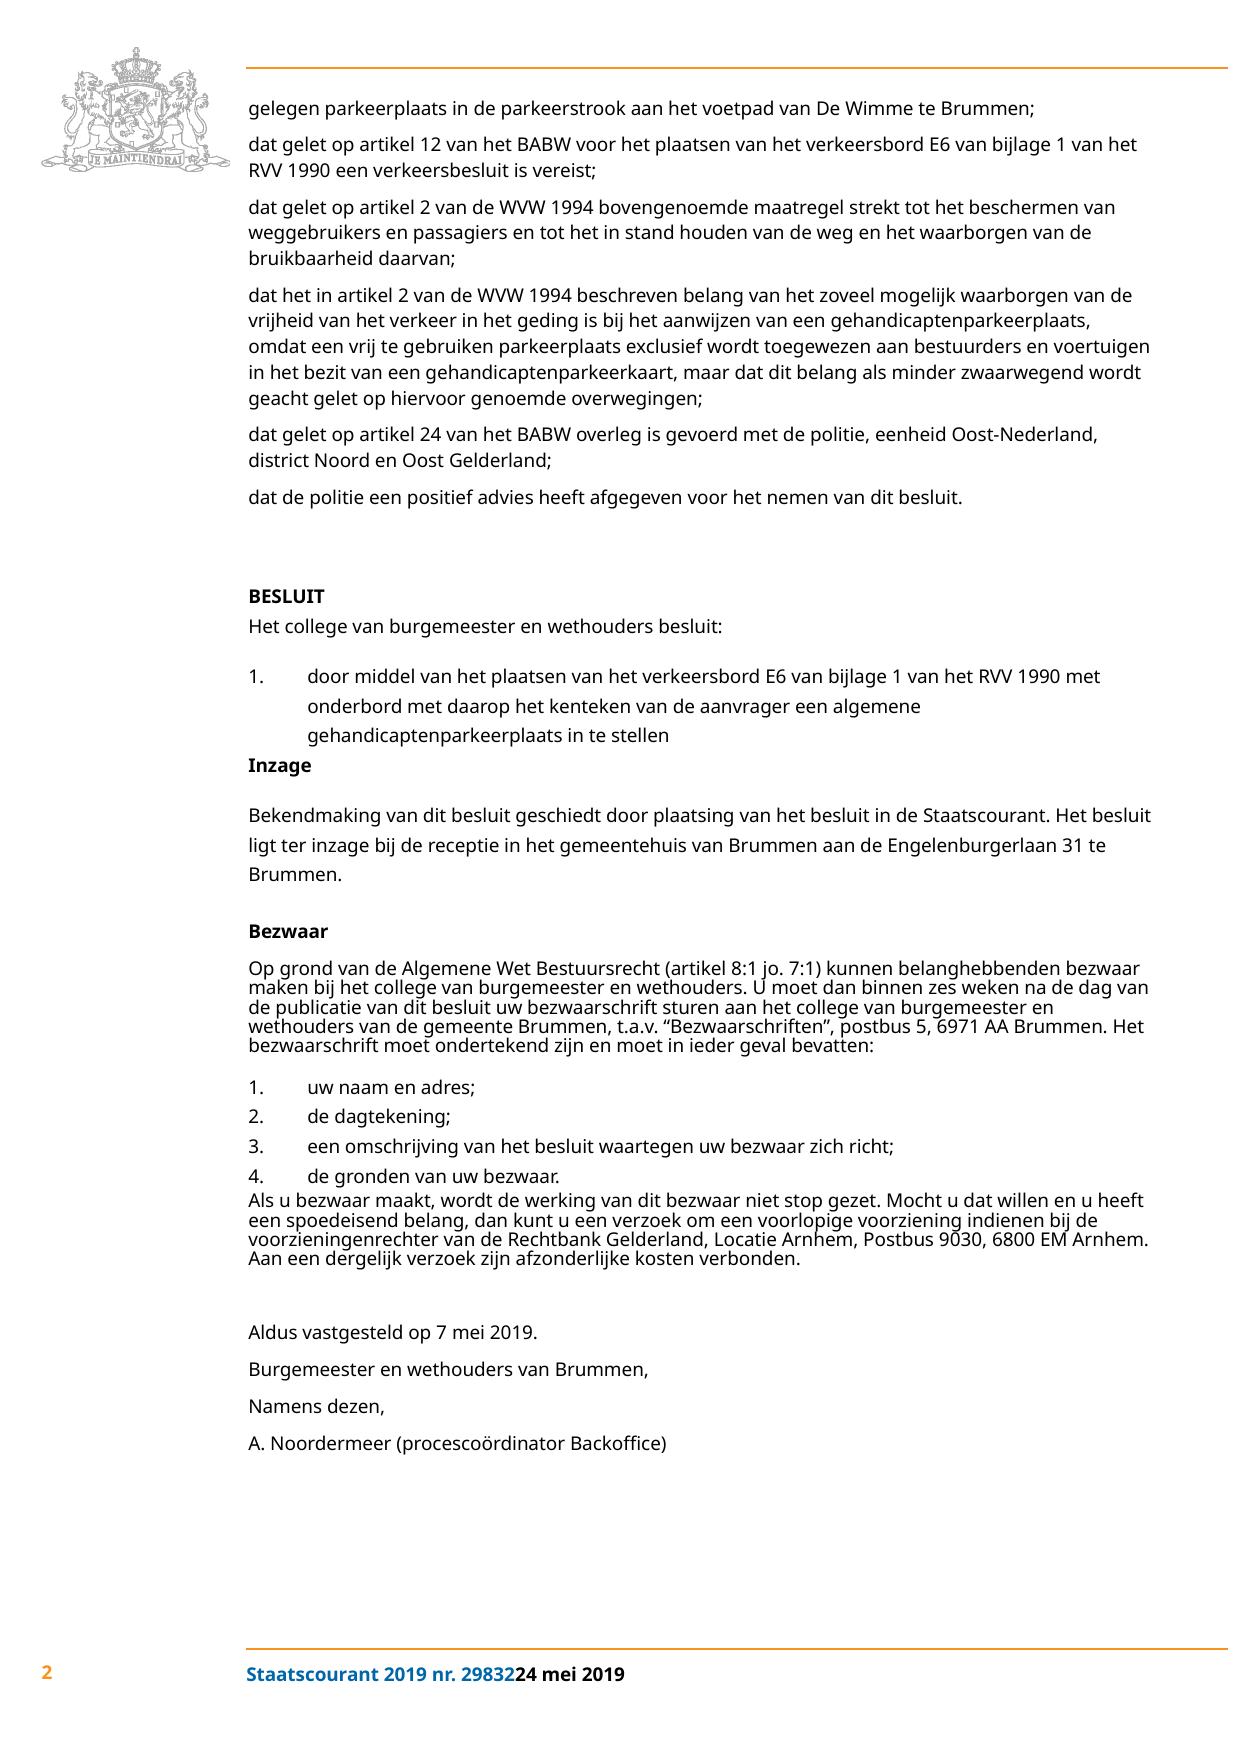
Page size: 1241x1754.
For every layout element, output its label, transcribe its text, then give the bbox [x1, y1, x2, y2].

list door middel van het plaatsen van het verkeersbord E6 van bijlage 1 van het RVV 1990 met onderbord met daarop het kenteken van de aanvrager een algemene gehandicaptenparkeerplaats in te stellen [248, 663, 1152, 748]
list de dagtekening; [248, 1104, 1152, 1129]
list de gronden van uw bezwaar. [248, 1163, 1152, 1189]
picture [41, 47, 231, 172]
text Het college van burgemeester en wethouders besluit: [248, 613, 1152, 639]
text dat gelet op artikel 2 van de WVW 1994 bovengenoemde maatregel strekt tot het beschermen van weggebruikers en passagiers en tot het in stand houden van de weg en het waarborgen van de bruikbaarheid daarvan; [248, 194, 1152, 271]
text A. Noordermeer (procescoördinator Backoffice) [248, 1435, 1152, 1454]
text Inzage [248, 752, 1152, 778]
text Bezwaar [248, 923, 1152, 942]
text Bekendmaking van dit besluit geschiedt door plaatsing van het besluit in de Staatscourant. Het besluit ligt ter inzage bij de receptie in het gemeentehuis van Brummen aan de Engelenburgerlaan 31 te Brummen. [248, 802, 1152, 887]
text gelegen parkeerplaats in de parkeerstrook aan het voetpad van De Wimme te Brummen; [248, 95, 1152, 121]
text Op grond van de Algemene Wet Bestuursrecht (artikel 8:1 jo. 7:1) kunnen belanghebbenden bezwaar maken bij het college van burgemeester en wethouders. U moet dan binnen zes weken na de dag van de publicatie van dit besluit uw bezwaarschrift sturen aan het college van burgemeester en wethouders van de gemeente Brummen, t.a.v. “Bezwaarschriften”, postbus 5, 6971 AA Brummen. Het bezwaarschrift moet ondertekend zijn en moet in ieder geval bevatten: [248, 960, 1152, 1056]
text Namens dezen, [248, 1398, 1152, 1417]
text dat gelet op artikel 24 van het BABW overleg is gevoerd met de politie, eenheid Oost-Nederland, district Noord en Oost Gelderland; [248, 422, 1152, 473]
text Aldus vastgesteld op 7 mei 2019. [248, 1324, 1152, 1343]
text dat het in artikel 2 van de WVW 1994 beschreven belang van het zoveel mogelijk waarborgen van de vrijheid van het verkeer in het geding is bij het aanwijzen van een gehandicaptenparkeerplaats, omdat een vrij te gebruiken parkeerplaats exclusief wordt toegewezen aan bestuurders en voertuigen in het bezit van een gehandicaptenparkeerkaart, maar dat dit belang als minder zwaarwegend wordt geacht gelet op hiervoor genoemde overwegingen; [248, 282, 1152, 411]
text dat gelet op artikel 12 van het BABW voor het plaatsen van het verkeersbord E6 van bijlage 1 van het RVV 1990 een verkeersbesluit is vereist; [248, 131, 1152, 183]
text BESLUIT [248, 583, 1152, 609]
text dat de politie een positief advies heeft afgegeven voor het nemen van dit besluit. [248, 484, 1152, 510]
text Als u bezwaar maakt, wordt de werking van dit bezwaar niet stop gezet. Mocht u dat willen en u heeft een spoedeisend belang, dan kunt u een verzoek om een voorlopige voorziening indienen bij de voorzieningenrechter van de Rechtbank Gelderland, Locatie Arnhem, Postbus 9030, 6800 EM Arnhem. Aan een dergelijk verzoek zijn afzonderlijke kosten verbonden. [248, 1192, 1152, 1269]
list uw naam en adres; [248, 1074, 1152, 1100]
list een omschrijving van het besluit waartegen uw bezwaar zich richt; [248, 1133, 1152, 1159]
text Burgemeester en wethouders van Brummen, [248, 1361, 1152, 1381]
